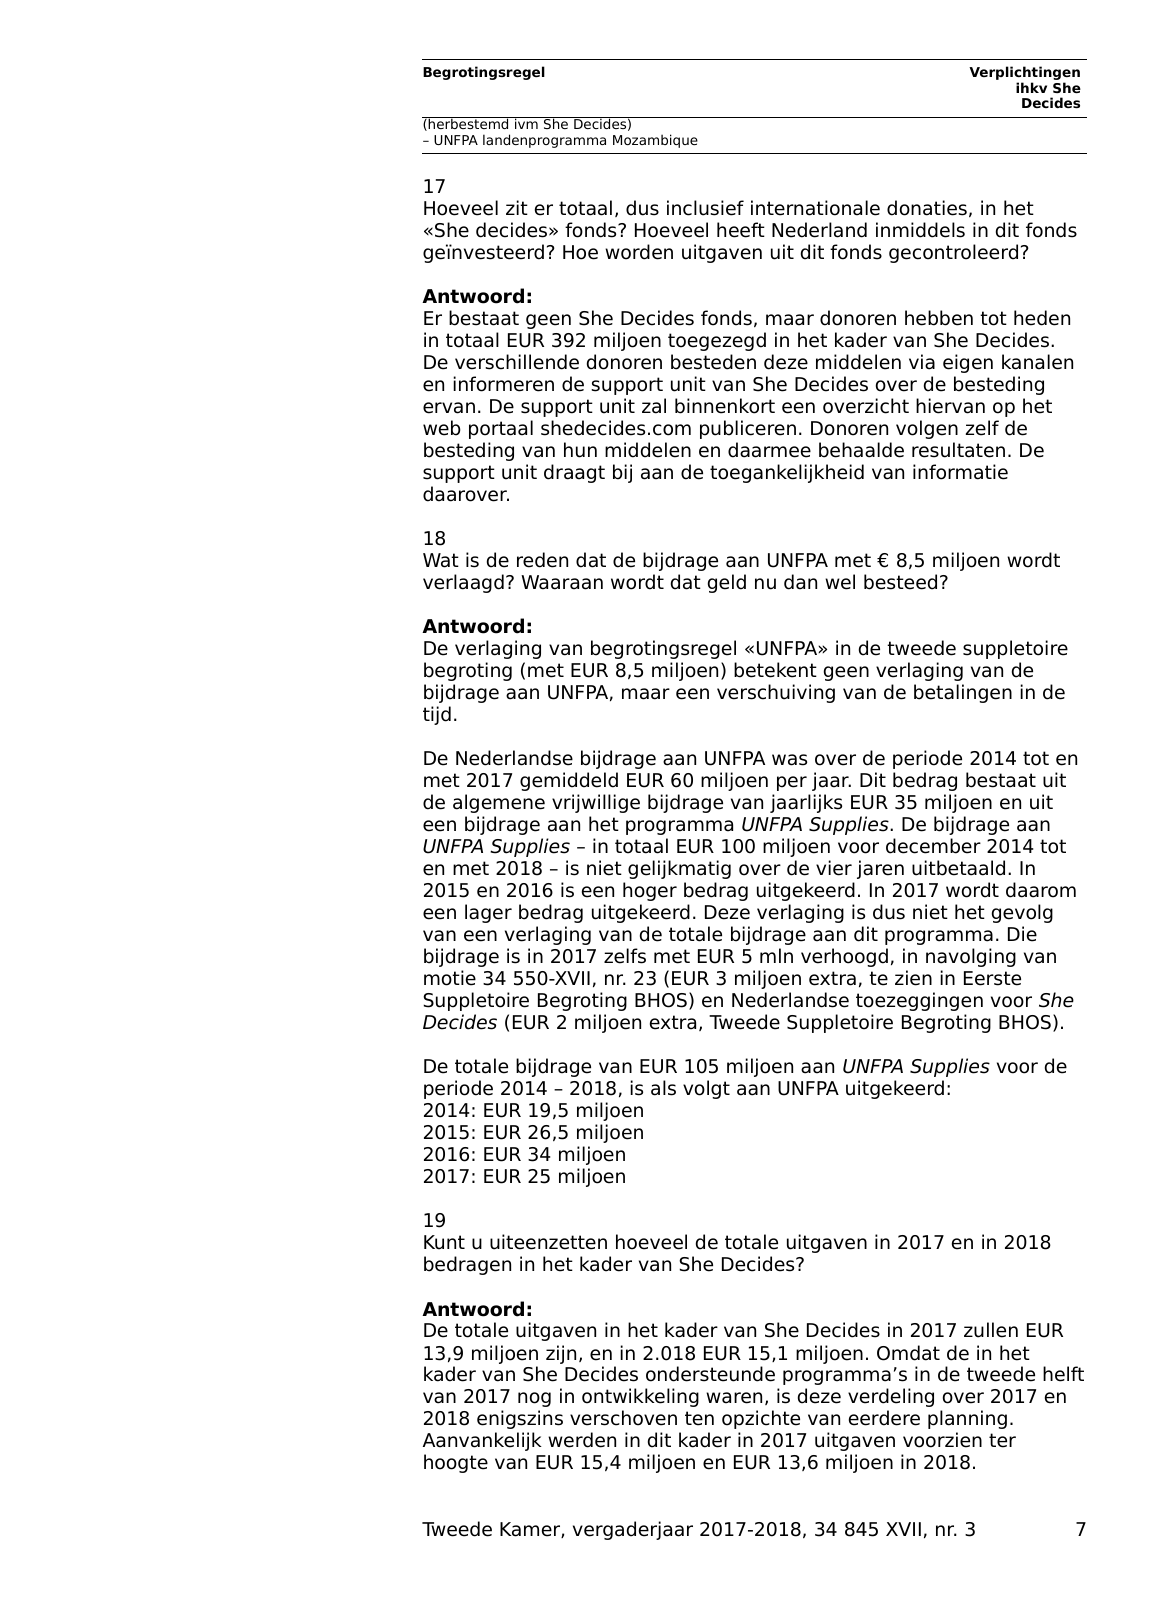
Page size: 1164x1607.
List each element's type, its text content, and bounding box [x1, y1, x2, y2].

table_cell (herbestemd ivm She Decides) – UNFPA landenprogramma Mozambique [422, 118, 954, 153]
text Er bestaat geen She Decides fonds, maar donoren hebben tot heden in totaal EUR 392 miljoen toegezegd in het kader van She Decides. De verschillende donoren besteden deze middelen via eigen kanalen en informeren de support unit van She Decides over de besteding ervan. De support unit zal binnenkort een overzicht hiervan op het web portaal shedecides.com publiceren. Donoren volgen zelf de besteding van hun middelen en daarmee behaalde resultaten. De support unit draagt bij aan de toegankelijkheid van informatie daarover. [422, 308, 1087, 506]
text Kunt u uiteenzetten hoeveel de totale uitgaven in 2017 en in 2018 bedragen in het kader van She Decides? [422, 1232, 1087, 1276]
text 18 [422, 528, 1087, 550]
table_header Begrotingsregel [422, 60, 954, 117]
text 2016: EUR 34 miljoen [422, 1144, 1087, 1166]
text Wat is de reden dat de bijdrage aan UNFPA met € 8,5 miljoen wordt verlaagd? Waaraan wordt dat geld nu dan wel besteed? [422, 550, 1087, 594]
text 2014: EUR 19,5 miljoen [422, 1100, 1087, 1122]
text Antwoord: [422, 1298, 1087, 1320]
text 17 [422, 176, 1087, 198]
text 19 [422, 1210, 1087, 1232]
text De Nederlandse bijdrage aan UNFPA was over de periode 2014 tot en met 2017 gemiddeld EUR 60 miljoen per jaar. Dit bedrag bestaat uit de algemene vrijwillige bijdrage van jaarlijks EUR 35 miljoen en uit een bijdrage aan het programma UNFPA Supplies. De bijdrage aan UNFPA Supplies – in totaal EUR 100 miljoen voor december 2014 tot en met 2018 – is niet gelijkmatig over de vier jaren uitbetaald. In 2015 en 2016 is een hoger bedrag uitgekeerd. In 2017 wordt daarom een lager bedrag uitgekeerd. Deze verlaging is dus niet het gevolg van een verlaging van de totale bijdrage aan dit programma. Die bijdrage is in 2017 zelfs met EUR 5 mln verhoogd, in navolging van motie 34 550-XVII, nr. 23 (EUR 3 miljoen extra, te zien in Eerste Suppletoire Begroting BHOS) en Nederlandse toezeggingen voor She Decides (EUR 2 miljoen extra, Tweede Suppletoire Begroting BHOS). [422, 748, 1087, 1034]
text De totale bijdrage van EUR 105 miljoen aan UNFPA Supplies voor de periode 2014 – 2018, is als volgt aan UNFPA uitgekeerd: [422, 1056, 1087, 1100]
text De totale uitgaven in het kader van She Decides in 2017 zullen EUR 13,9 miljoen zijn, en in 2.018 EUR 15,1 miljoen. Omdat de in het kader van She Decides ondersteunde programma’s in de tweede helft van 2017 nog in ontwikkeling waren, is deze verdeling over 2017 en 2018 enigszins verschoven ten opzichte van eerdere planning. Aanvankelijk werden in dit kader in 2017 uitgaven voorzien ter hoogte van EUR 15,4 miljoen en EUR 13,6 miljoen in 2018. [422, 1320, 1087, 1474]
text Antwoord: [422, 616, 1087, 638]
text De verlaging van begrotingsregel «UNFPA» in de tweede suppletoire begroting (met EUR 8,5 miljoen) betekent geen verlaging van de bijdrage aan UNFPA, maar een verschuiving van de betalingen in de tijd. [422, 638, 1087, 726]
text 2017: EUR 25 miljoen [422, 1166, 1087, 1188]
text Antwoord: [422, 286, 1087, 308]
table_header Verplichtingen ihkv She Decides [954, 60, 1087, 117]
table_cell [954, 118, 1087, 153]
text 2015: EUR 26,5 miljoen [422, 1122, 1087, 1144]
text Hoeveel zit er totaal, dus inclusief internationale donaties, in het «She decides» fonds? Hoeveel heeft Nederland inmiddels in dit fonds geïnvesteerd? Hoe worden uitgaven uit dit fonds gecontroleerd? [422, 198, 1087, 264]
